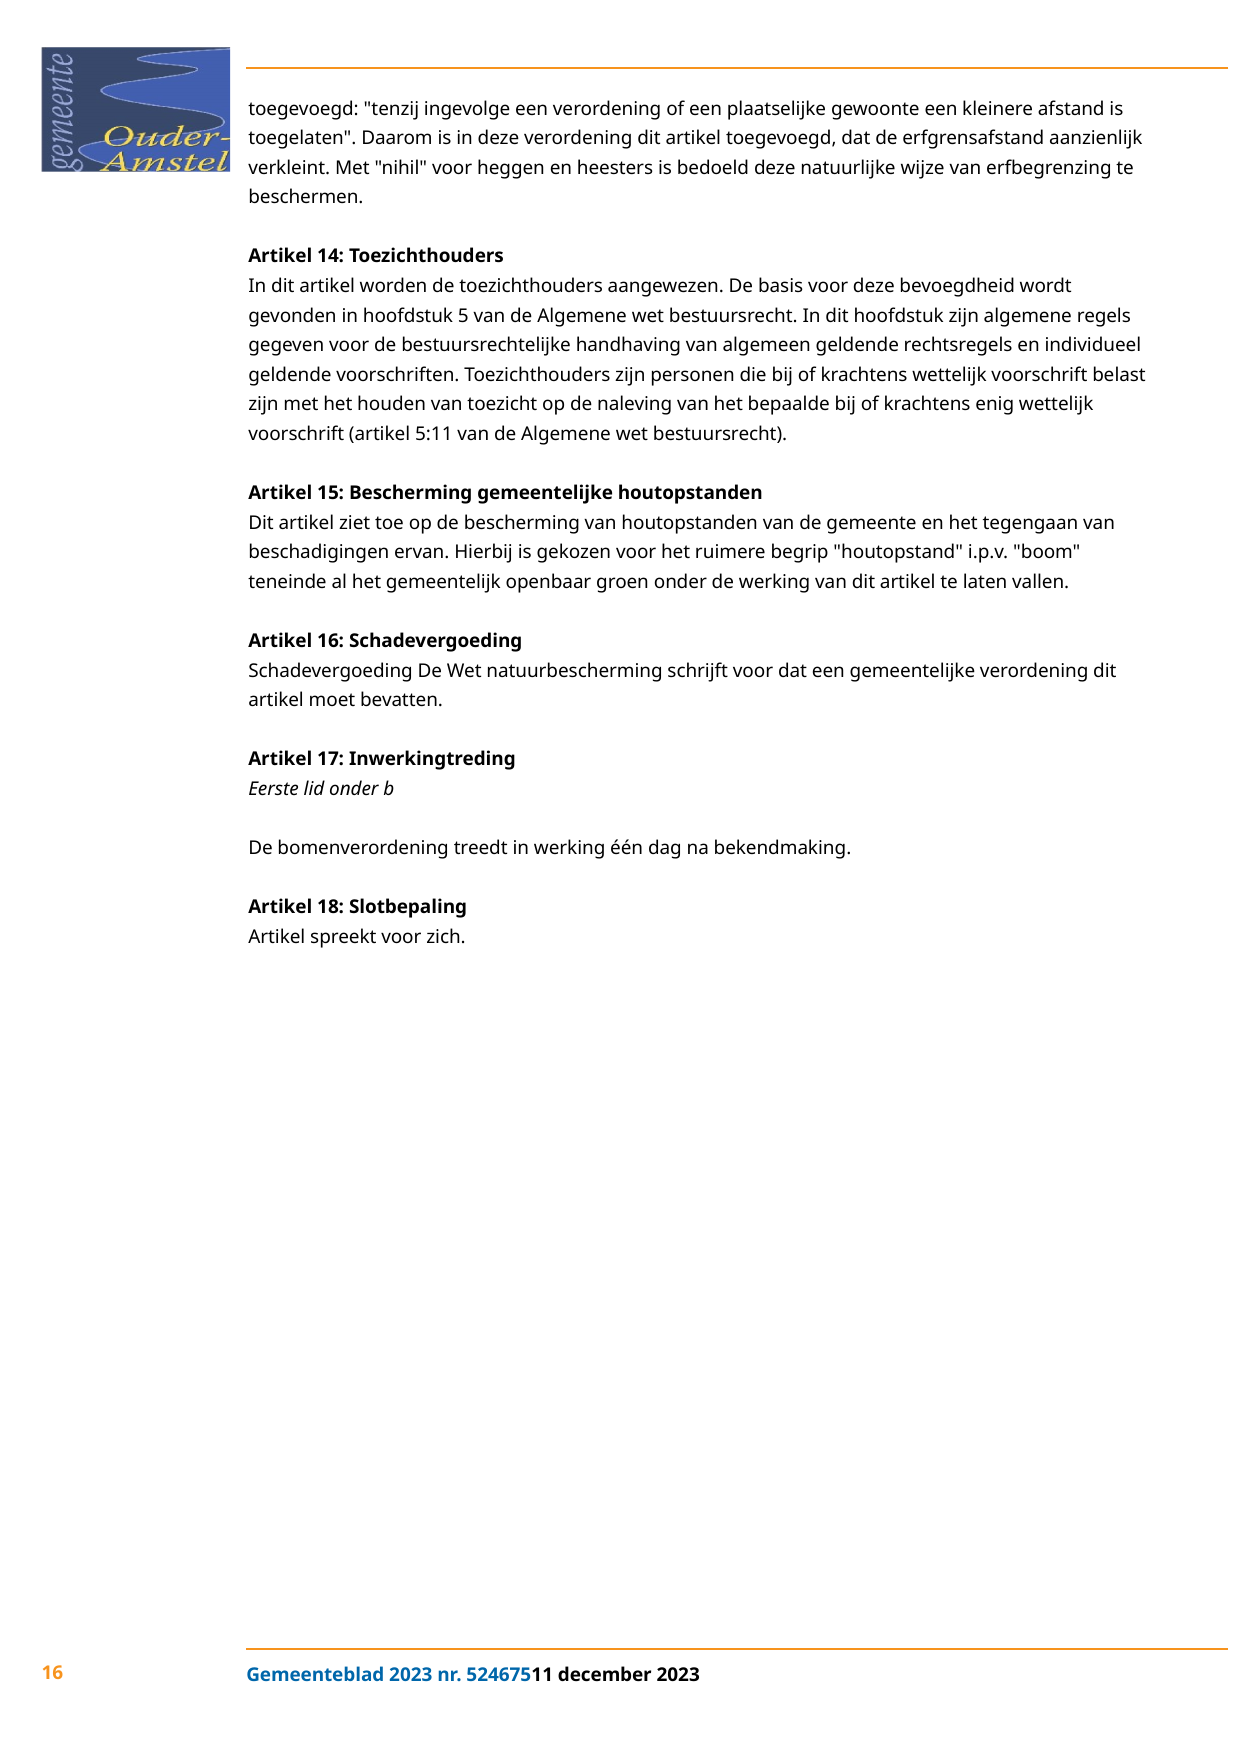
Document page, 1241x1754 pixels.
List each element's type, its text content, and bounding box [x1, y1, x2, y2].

text Artikel 17: Inwerkingtreding [248, 746, 1152, 771]
text Artikel 16: Schadevergoeding [248, 627, 1152, 653]
text toegevoegd: "tenzij ingevolge een verordening of een plaatselijke gewoonte een kleinere afstand is toegelaten". Daarom is in deze verordening dit artikel toegevoegd, dat de erfgrensafstand aanzienlijk verkleint. Met "nihil" voor heggen en heesters is bedoeld deze natuurlijke wijze van erfbegrenzing te beschermen. [248, 95, 1152, 209]
text Artikel 18: Slotbepaling [248, 893, 1152, 919]
text In dit artikel worden de toezichthouders aangewezen. De basis voor deze bevoegdheid wordt gevonden in hoofdstuk 5 van de Algemene wet bestuursrecht. In dit hoofdstuk zijn algemene regels gegeven voor de bestuursrechtelijke handhaving van algemeen geldende rechtsregels en individueel geldende voorschriften. Toezichthouders zijn personen die bij of krachtens wettelijk voorschrift belast zijn met het houden van toezicht op de naleving van het bepaalde bij of krachtens enig wettelijk voorschrift (artikel 5:11 van de Algemene wet bestuursrecht). [248, 272, 1152, 446]
picture [41, 47, 231, 172]
text Schadevergoeding De Wet natuurbescherming schrijft voor dat een gemeentelijke verordening dit artikel moet bevatten. [248, 657, 1152, 712]
text Artikel spreekt voor zich. [248, 923, 1152, 949]
text Dit artikel ziet toe op de bescherming van houtopstanden van de gemeente en het tegengaan van beschadigingen ervan. Hierbij is gekozen voor het ruimere begrip "houtopstand" i.p.v. "boom" teneinde al het gemeentelijk openbaar groen onder de werking van dit artikel te laten vallen. [248, 509, 1152, 594]
text Artikel 14: Toezichthouders [248, 243, 1152, 268]
text Eerste lid onder b [248, 775, 1152, 801]
text De bomenverordening treedt in werking één dag na bekendmaking. [248, 834, 1152, 860]
text Artikel 15: Bescherming gemeentelijke houtopstanden [248, 479, 1152, 505]
